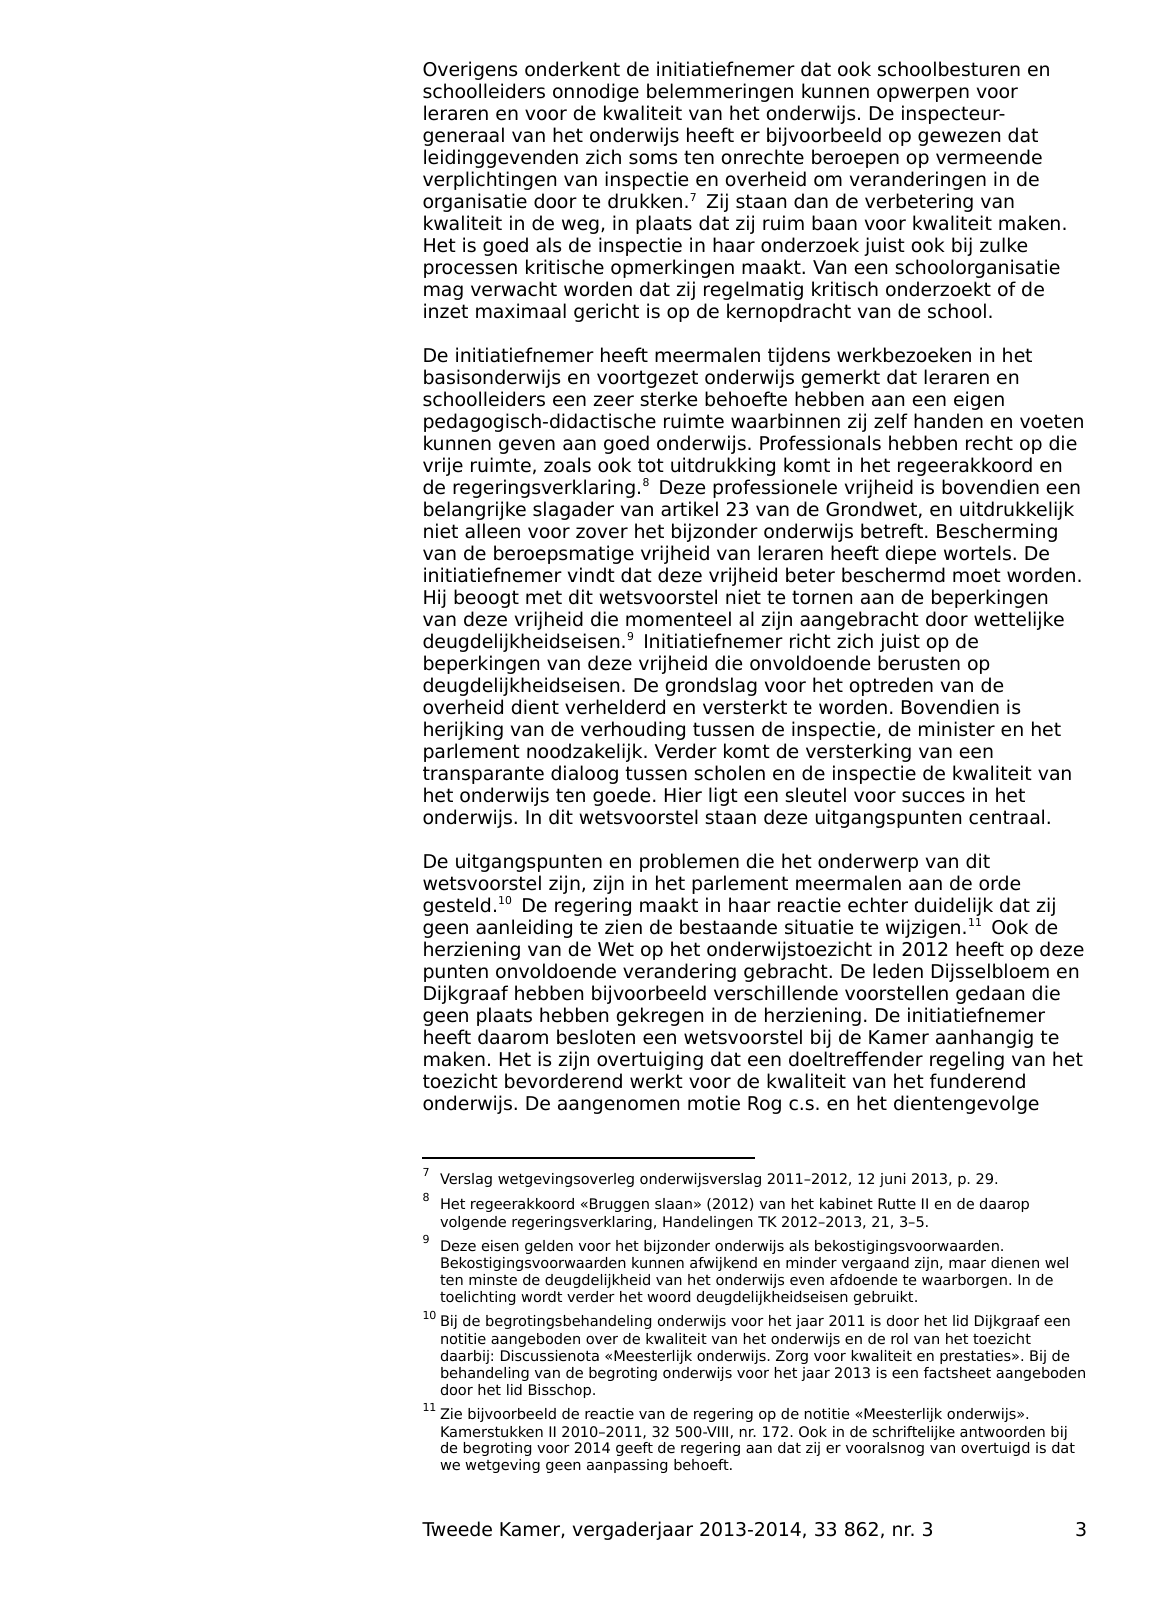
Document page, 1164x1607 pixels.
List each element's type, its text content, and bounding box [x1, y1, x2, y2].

text De uitgangspunten en problemen die het onderwerp van dit wetsvoorstel zijn, zijn in het parlement meermalen aan de orde gesteld. De regering maakt in haar reactie echter duidelijk dat zij geen aanleiding te zien de bestaande situatie te wijzigen. Ook de herziening van de Wet op het onderwijstoezicht in 2012 heeft op deze punten onvoldoende verandering gebracht. De leden Dijsselbloem en Dijkgraaf hebben bijvoorbeeld verschillende voorstellen gedaan die geen plaats hebben gekregen in de herziening. De initiatiefnemer heeft daarom besloten een wetsvoorstel bij de Kamer aanhangig te maken. Het is zijn overtuiging dat een doeltreffender regeling van het toezicht bevorderend werkt voor de kwaliteit van het funderend onderwijs. De aangenomen motie Rog c.s. en het dientengevolge [422, 851, 1087, 1114]
text Verslag wetgevingsoverleg onderwijsverslag 2011–2012, 12 juni 2013, p. 29. [422, 1167, 1087, 1189]
text Bij de begrotingsbehandeling onderwijs voor het jaar 2011 is door het lid Dijkgraaf een notitie aangeboden over de kwaliteit van het onderwijs en de rol van het toezicht daarbij: Discussienota «Meesterlijk onderwijs. Zorg voor kwaliteit en prestaties». Bij de behandeling van de begroting onderwijs voor het jaar 2013 is een factsheet aangeboden door het lid Bisschop. [422, 1309, 1087, 1399]
text Het regeerakkoord «Bruggen slaan» (2012) van het kabinet Rutte II en de daarop volgende regeringsverklaring, Handelingen TK 2012–2013, 21, 3–5. [422, 1192, 1087, 1231]
text De initiatiefnemer heeft meermalen tijdens werkbezoeken in het basisonderwijs en voortgezet onderwijs gemerkt dat leraren en schoolleiders een zeer sterke behoefte hebben aan een eigen pedagogisch-didactische ruimte waarbinnen zij zelf handen en voeten kunnen geven aan goed onderwijs. Professionals hebben recht op die vrije ruimte, zoals ook tot uitdrukking komt in het regeerakkoord en de regeringsverklaring. Deze professionele vrijheid is bovendien een belangrijke slagader van artikel 23 van de Grondwet, en uitdrukkelijk niet alleen voor zover het bijzonder onderwijs betreft. Bescherming van de beroepsmatige vrijheid van leraren heeft diepe wortels. De initiatiefnemer vindt dat deze vrijheid beter beschermd moet worden. Hij beoogt met dit wetsvoorstel niet te tornen aan de beperkingen van deze vrijheid die momenteel al zijn aangebracht door wettelijke deugdelijkheidseisen. Initiatiefnemer richt zich juist op de beperkingen van deze vrijheid die onvoldoende berusten op deugdelijkheidseisen. De grondslag voor het optreden van de overheid dient verhelderd en versterkt te worden. Bovendien is herijking van de verhouding tussen de inspectie, de minister en het parlement noodzakelijk. Verder komt de versterking van een transparante dialoog tussen scholen en de inspectie de kwaliteit van het onderwijs ten goede. Hier ligt een sleutel voor succes in het onderwijs. In dit wetsvoorstel staan deze uitgangspunten centraal. [422, 345, 1087, 828]
text Overigens onderkent de initiatiefnemer dat ook schoolbesturen en schoolleiders onnodige belemmeringen kunnen opwerpen voor leraren en voor de kwaliteit van het onderwijs. De inspecteur-generaal van het onderwijs heeft er bijvoorbeeld op gewezen dat leidinggevenden zich soms ten onrechte beroepen op vermeende verplichtingen van inspectie en overheid om veranderingen in de organisatie door te drukken. Zij staan dan de verbetering van kwaliteit in de weg, in plaats dat zij ruim baan voor kwaliteit maken. Het is goed als de inspectie in haar onderzoek juist ook bij zulke processen kritische opmerkingen maakt. Van een schoolorganisatie mag verwacht worden dat zij regelmatig kritisch onderzoekt of de inzet maximaal gericht is op de kernopdracht van de school. [422, 59, 1087, 323]
text Zie bijvoorbeeld de reactie van de regering op de notitie «Meesterlijk onderwijs». Kamerstukken II 2010–2011, 32 500-VIII, nr. 172. Ook in de schriftelijke antwoorden bij de begroting voor 2014 geeft de regering aan dat zij er vooralsnog van overtuigd is dat we wetgeving geen aanpassing behoeft. [422, 1402, 1087, 1474]
text Deze eisen gelden voor het bijzonder onderwijs als bekostigingsvoorwaarden. Bekostigingsvoorwaarden kunnen afwijkend en minder vergaand zijn, maar dienen wel ten minste de deugdelijkheid van het onderwijs even afdoende te waarborgen. In de toelichting wordt verder het woord deugdelijkheidseisen gebruikt. [422, 1233, 1087, 1306]
